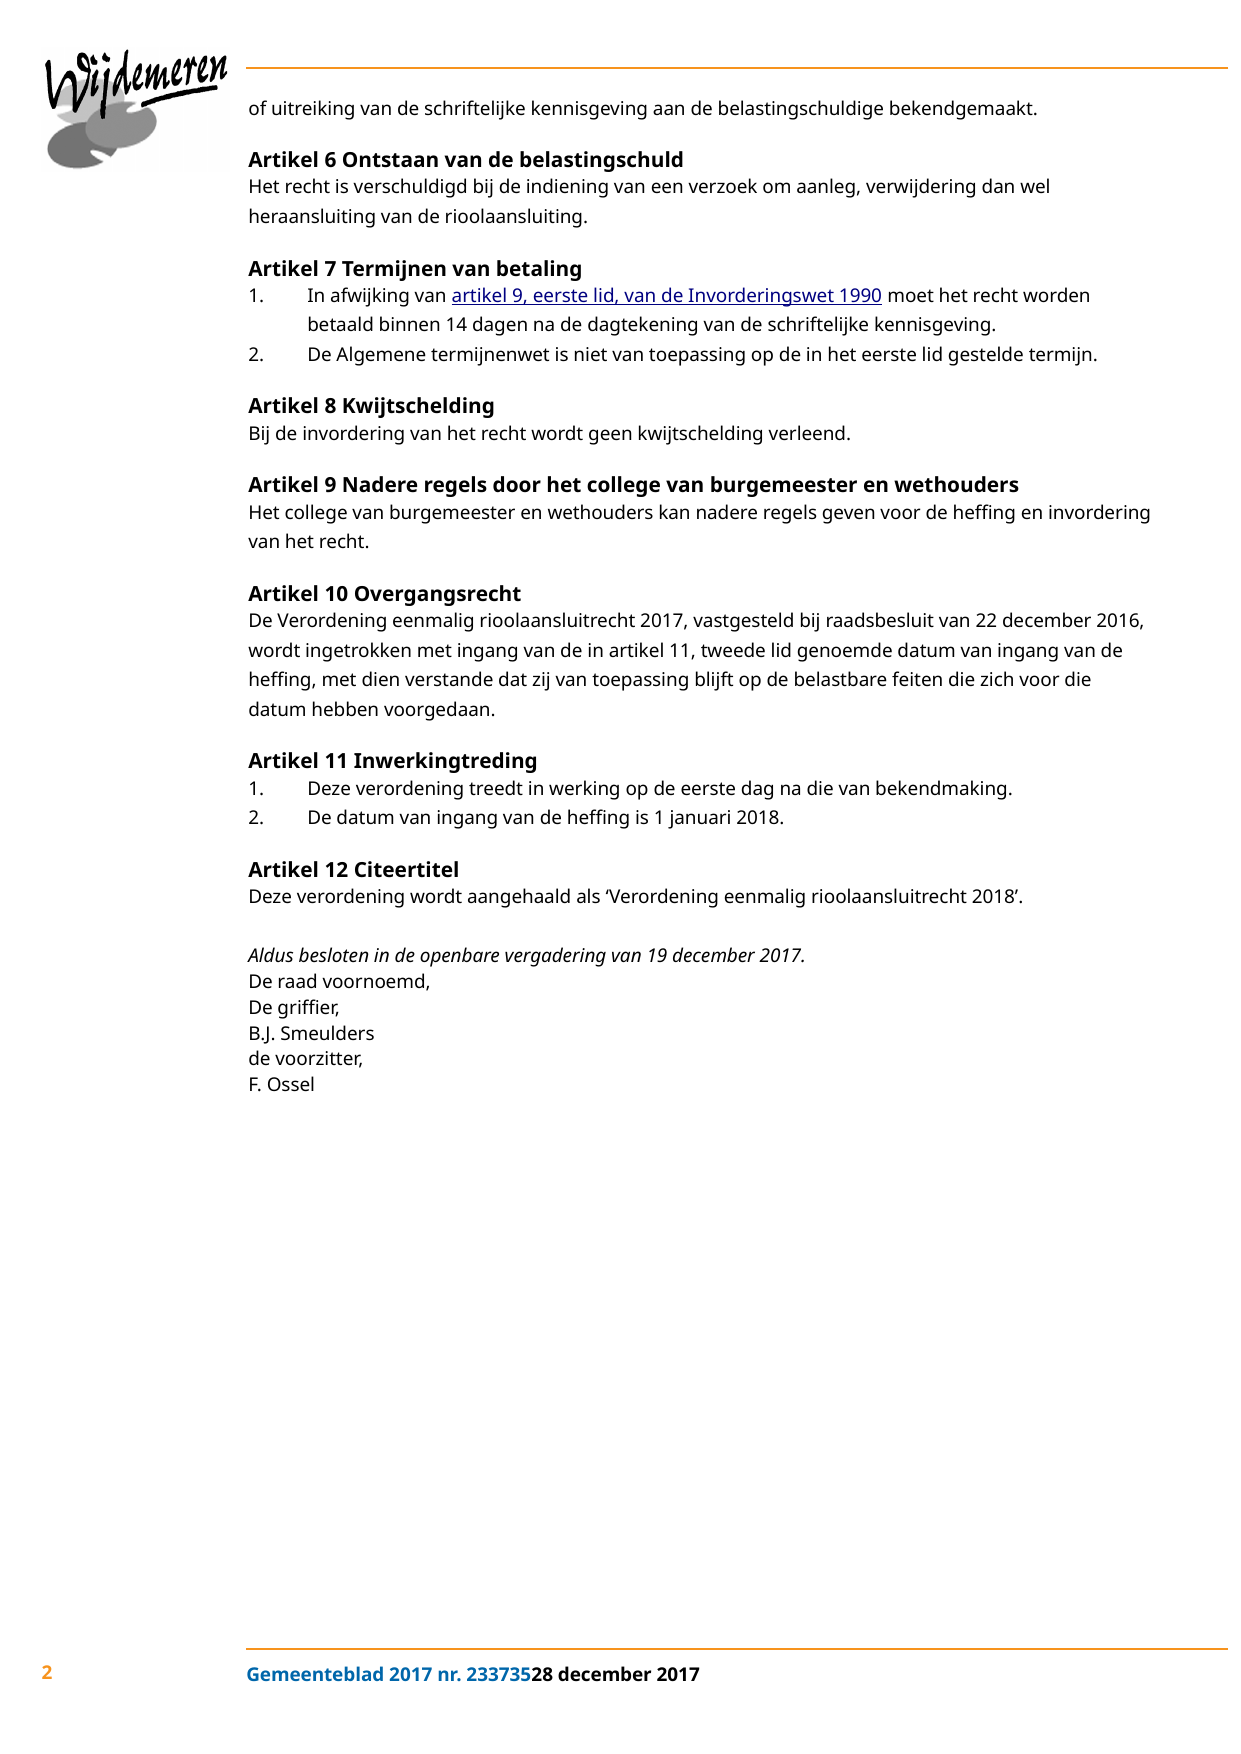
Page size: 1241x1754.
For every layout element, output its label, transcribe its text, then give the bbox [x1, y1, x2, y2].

text De raad voornoemd, [248, 968, 1152, 994]
text Bij de invordering van het recht wordt geen kwijtschelding verleend. [248, 420, 1152, 446]
text F. Ossel [248, 1071, 1152, 1097]
list In afwijking van artikel 9, eerste lid, van de Invorderingswet 1990 moet het recht worden betaald binnen 14 dagen na de dagtekening van de schriftelijke kennisgeving. [248, 282, 1152, 337]
picture [41, 47, 231, 172]
text Artikel 12 Citeertitel [248, 855, 1152, 883]
text Het college van burgemeester en wethouders kan nadere regels geven voor de heffing en invordering van het recht. [248, 499, 1152, 554]
text Aldus besloten in de openbare vergadering van 19 december 2017. [248, 943, 1152, 968]
text Artikel 11 Inwerkingtreding [248, 747, 1152, 775]
text De griffier, [248, 994, 1152, 1020]
text B.J. Smeulders [248, 1020, 1152, 1046]
list Deze verordening treedt in werking op de eerste dag na die van bekendmaking. [248, 775, 1152, 801]
list De Algemene termijnenwet is niet van toepassing op de in het eerste lid gestelde termijn. [248, 341, 1152, 367]
text de voorzitter, [248, 1046, 1152, 1071]
text Artikel 7 Termijnen van betaling [248, 254, 1152, 282]
text De Verordening eenmalig rioolaansluitrecht 2017, vastgesteld bij raadsbesluit van 22 december 2016, wordt ingetrokken met ingang van de in artikel 11, tweede lid genoemde datum van ingang van de heffing, met dien verstande dat zij van toepassing blijft op de belastbare feiten die zich voor die datum hebben voorgedaan. [248, 607, 1152, 722]
text Deze verordening wordt aangehaald als ‘Verordening eenmalig rioolaansluitrecht 2018’. [248, 883, 1152, 909]
text Artikel 9 Nadere regels door het college van burgemeester en wethouders [248, 471, 1152, 499]
text Artikel 6 Ontstaan van de belastingschuld [248, 145, 1152, 174]
text Artikel 8 Kwijtschelding [248, 392, 1152, 420]
text Het recht is verschuldigd bij de indiening van een verzoek om aanleg, verwijdering dan wel heraansluiting van de rioolaansluiting. [248, 174, 1152, 229]
list De datum van ingang van de heffing is 1 januari 2018. [248, 804, 1152, 830]
text of uitreiking van de schriftelijke kennisgeving aan de belastingschuldige bekendgemaakt. [248, 95, 1152, 121]
text Artikel 10 Overgangsrecht [248, 579, 1152, 607]
